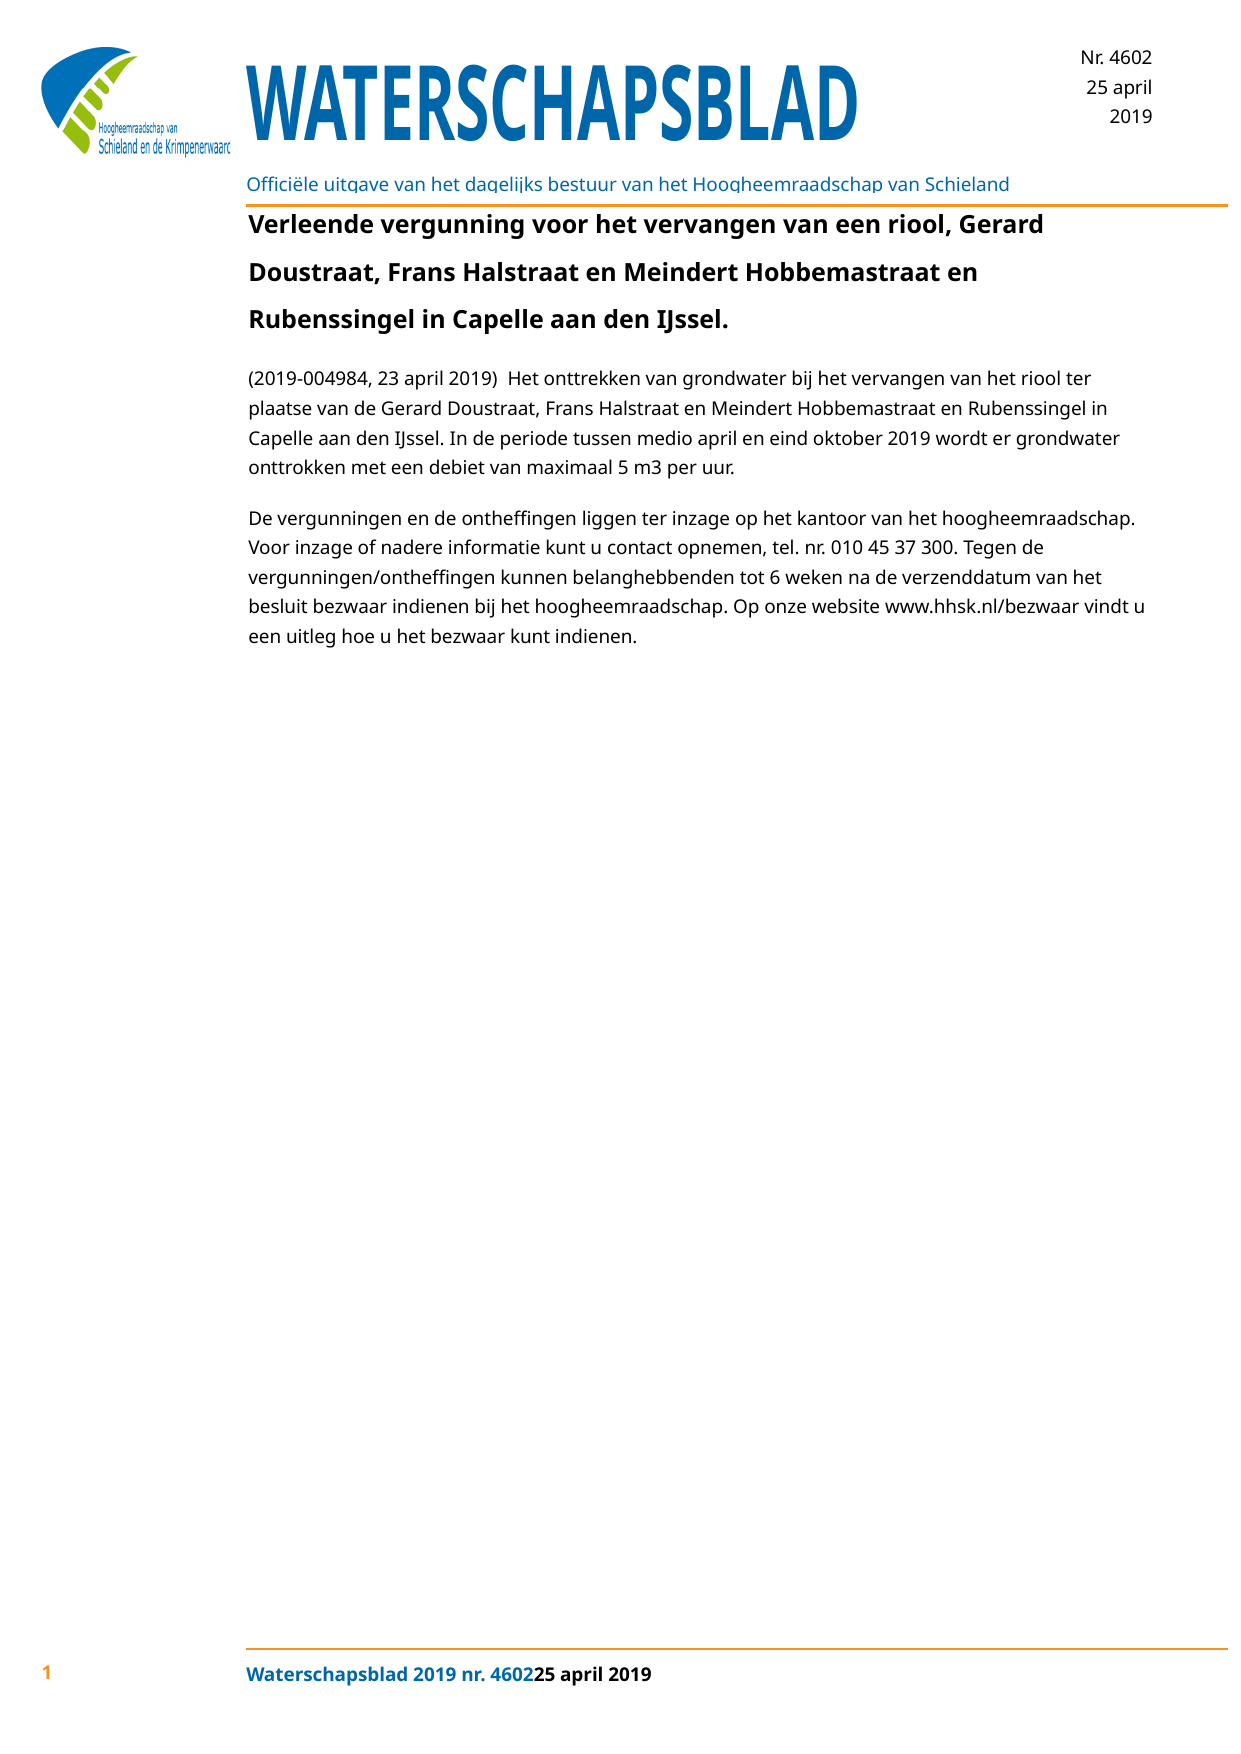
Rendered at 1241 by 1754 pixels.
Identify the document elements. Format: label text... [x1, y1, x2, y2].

text Verleende vergunning voor het vervangen van een riool, Gerard Doustraat, Frans Halstraat en Meindert Hobbemastraat en Rubenssingel in Capelle aan den IJssel. [248, 207, 1152, 336]
text De vergunningen en de ontheffingen liggen ter inzage op het kantoor van het hoogheemraadschap. Voor inzage of nadere informatie kunt u contact opnemen, tel. nr. 010 45 37 300. Tegen de vergunningen/ontheffingen kunnen belanghebbenden tot 6 weken na de verzenddatum van het besluit bezwaar indienen bij het hoogheemraadschap. Op onze website www.hhsk.nl/bezwaar vindt u een uitleg hoe u het bezwaar kunt indienen. [248, 505, 1152, 649]
picture [41, 47, 231, 172]
text (2019-004984, 23 april 2019) Het onttrekken van grondwater bij het vervangen van het riool ter plaatse van de Gerard Doustraat, Frans Halstraat en Meindert Hobbemastraat en Rubenssingel in Capelle aan den IJssel. In de periode tussen medio april en eind oktober 2019 wordt er grondwater onttrokken met een debiet van maximaal 5 m3 per uur. [248, 366, 1152, 480]
